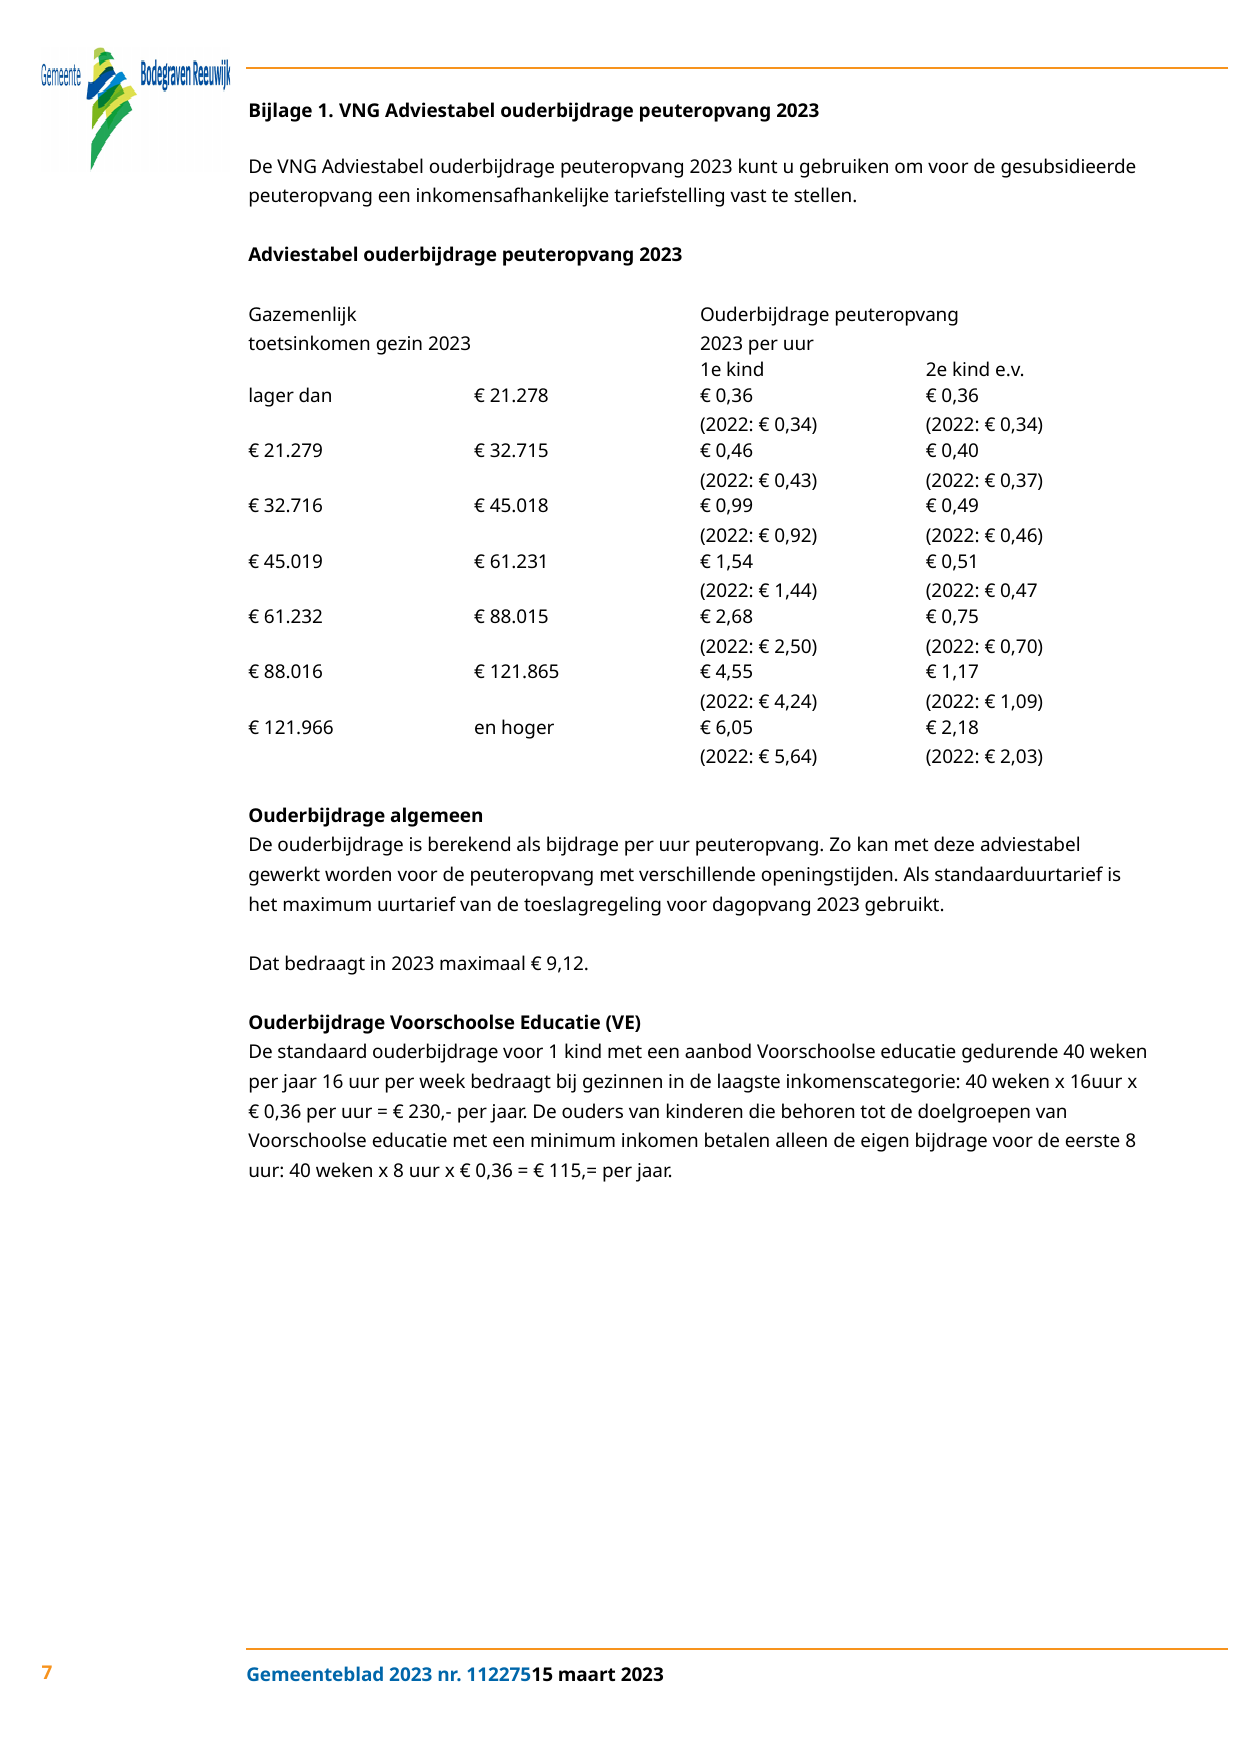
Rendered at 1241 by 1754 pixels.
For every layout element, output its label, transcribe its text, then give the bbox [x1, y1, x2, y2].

table_cell [248, 356, 474, 382]
table_cell € 4,55 (2022: € 4,24) [700, 659, 926, 714]
table_cell € 61.232 [248, 603, 474, 658]
table_cell € 21.279 [248, 437, 474, 493]
table_cell € 0,49 (2022: € 0,46) [926, 493, 1152, 548]
table_cell € 45.019 [248, 548, 474, 603]
table_cell € 32.716 [248, 493, 474, 548]
table_cell € 0,40 (2022: € 0,37) [926, 437, 1152, 493]
text De ouderbijdrage is berekend als bijdrage per uur peuteropvang. Zo kan met deze adviestabel gewerkt worden voor de peuteropvang met verschillende openingstijden. Als standaarduurtarief is het maximum uurtarief van de toeslagregeling voor dagopvang 2023 gebruikt. [248, 832, 1152, 916]
table_cell € 0,99 (2022: € 0,92) [700, 493, 926, 548]
table_cell € 88.015 [474, 603, 700, 658]
table_cell € 61.231 [474, 548, 700, 603]
text Dat bedraagt in 2023 maximaal € 9,12. [248, 950, 1152, 976]
table_cell en hoger [474, 714, 700, 769]
table_cell € 2,18 (2022: € 2,03) [926, 714, 1152, 769]
picture [41, 47, 231, 172]
text De VNG Adviestabel ouderbijdrage peuteropvang 2023 kunt u gebruiken om voor de gesubsidieerde peuteropvang een inkomensafhankelijke tariefstelling vast te stellen. [248, 153, 1152, 208]
table_cell € 1,54 (2022: € 1,44) [700, 548, 926, 603]
table_cell € 32.715 [474, 437, 700, 493]
table_cell 2e kind e.v. [926, 356, 1152, 382]
table_header Gazemenlijk toetsinkomen gezin 2023 [248, 301, 700, 356]
text Adviestabel ouderbijdrage peuteropvang 2023 [248, 242, 1152, 267]
table_cell € 0,36 (2022: € 0,34) [926, 382, 1152, 437]
table_cell € 0,51 (2022: € 0,47 [926, 548, 1152, 603]
table_cell € 45.018 [474, 493, 700, 548]
table_cell € 121.865 [474, 659, 700, 714]
table_cell € 6,05 (2022: € 5,64) [700, 714, 926, 769]
text De standaard ouderbijdrage voor 1 kind met een aanbod Voorschoolse educatie gedurende 40 weken per jaar 16 uur per week bedraagt bij gezinnen in de laagste inkomenscategorie: 40 weken x 16uur x € 0,36 per uur = € 230,- per jaar. De ouders van kinderen die behoren tot de doelgroepen van Voorschoolse educatie met een minimum inkomen betalen alleen de eigen bijdrage voor de eerste 8 uur: 40 weken x 8 uur x € 0,36 = € 115,= per jaar. [248, 1039, 1152, 1183]
table_cell € 0,36 (2022: € 0,34) [700, 382, 926, 437]
table_cell € 2,68 (2022: € 2,50) [700, 603, 926, 658]
text Ouderbijdrage algemeen [248, 802, 1152, 828]
table_cell 1e kind [700, 356, 926, 382]
text Ouderbijdrage Voorschoolse Educatie (VE) [248, 1009, 1152, 1035]
table_cell € 0,46 (2022: € 0,43) [700, 437, 926, 493]
text Bijlage 1. VNG Adviestabel ouderbijdrage peuteropvang 2023 [248, 95, 1152, 123]
table_cell € 88.016 [248, 659, 474, 714]
table_cell € 0,75 (2022: € 0,70) [926, 603, 1152, 658]
table_cell [474, 356, 700, 382]
table_cell € 1,17 (2022: € 1,09) [926, 659, 1152, 714]
table_cell € 21.278 [474, 382, 700, 437]
table_cell lager dan [248, 382, 474, 437]
table_cell € 121.966 [248, 714, 474, 769]
table_header Ouderbijdrage peuteropvang 2023 per uur [700, 301, 1152, 356]
